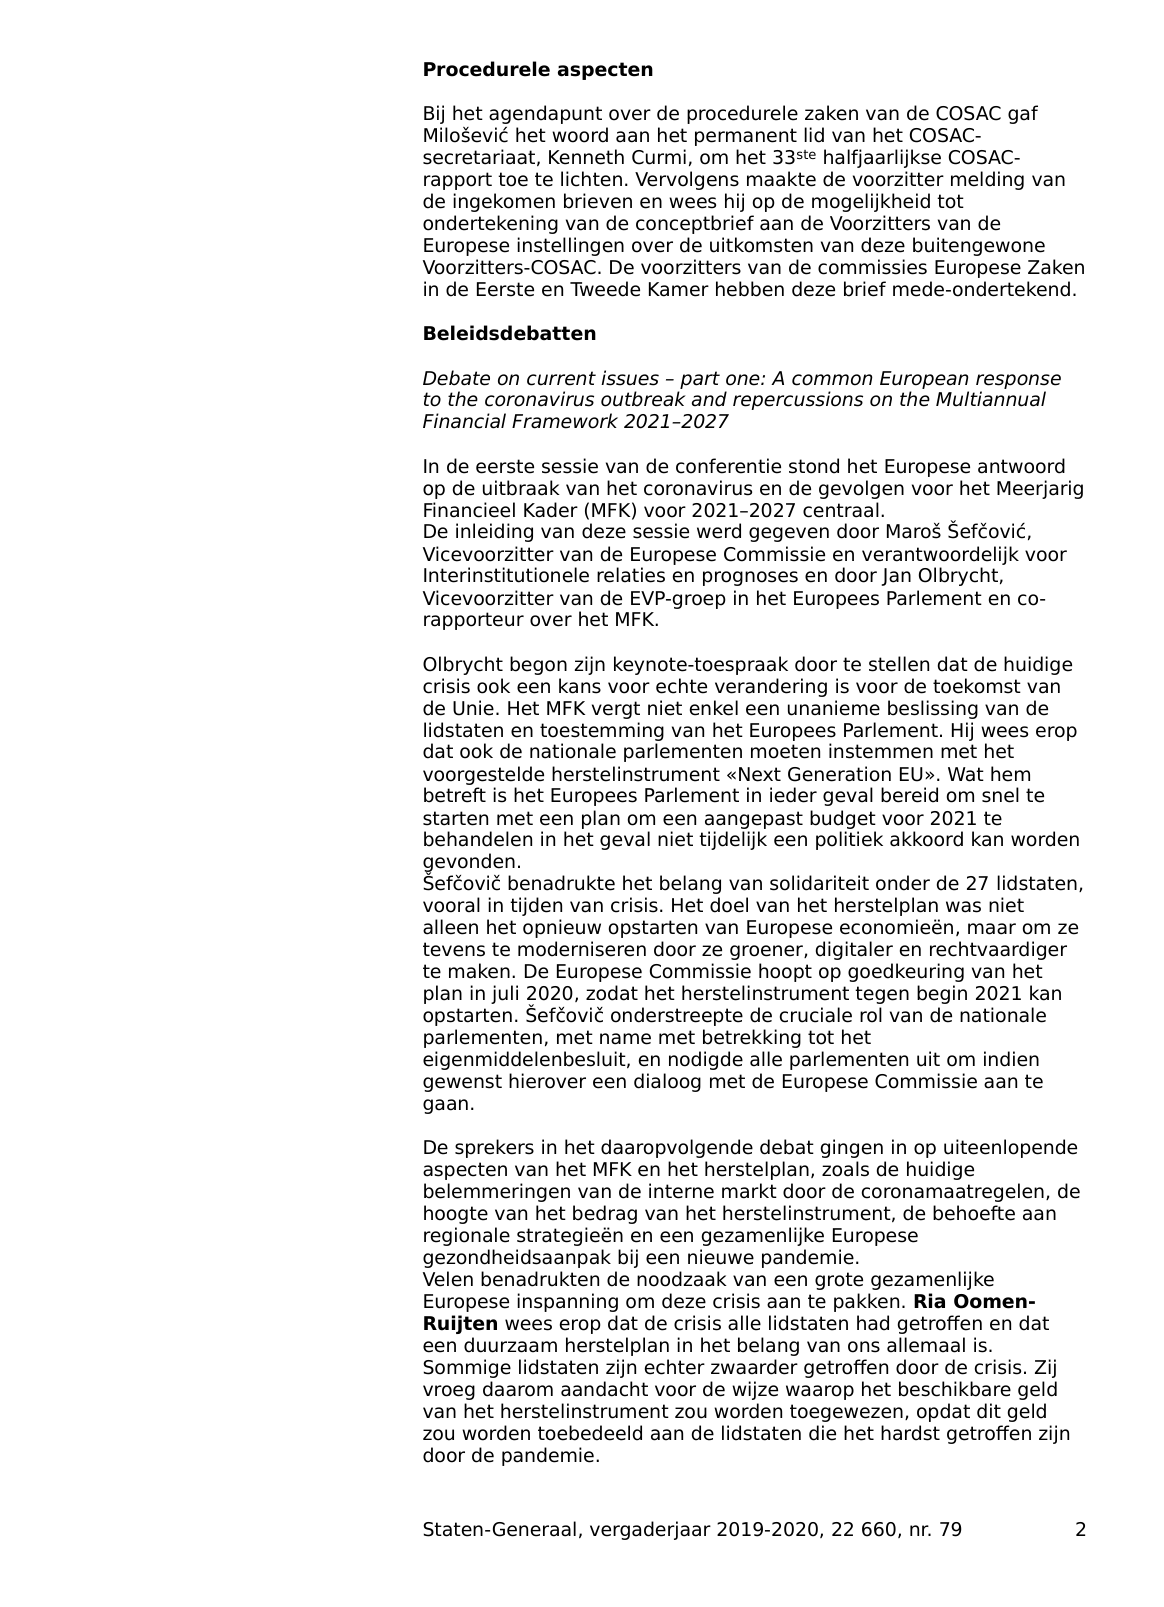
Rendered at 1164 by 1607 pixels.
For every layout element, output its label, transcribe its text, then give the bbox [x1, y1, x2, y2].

text Velen benadrukten de noodzaak van een grote gezamenlijke Europese inspanning om deze crisis aan te pakken. Ria Oomen-Ruijten wees erop dat de crisis alle lidstaten had getroffen en dat een duurzaam herstelplan in het belang van ons allemaal is. Sommige lidstaten zijn echter zwaarder getroffen door de crisis. Zij vroeg daarom aandacht voor de wijze waarop het beschikbare geld van het herstelinstrument zou worden toegewezen, opdat dit geld zou worden toebedeeld aan de lidstaten die het hardst getroffen zijn door de pandemie. [422, 1269, 1087, 1467]
subtitle Procedurele aspecten [422, 59, 1087, 81]
text Olbrycht begon zijn keynote-toespraak door te stellen dat de huidige crisis ook een kans voor echte verandering is voor de toekomst van de Unie. Het MFK vergt niet enkel een unanieme beslissing van de lidstaten en toestemming van het Europees Parlement. Hij wees erop dat ook de nationale parlementen moeten instemmen met het voorgestelde herstelinstrument «Next Generation EU». Wat hem betreft is het Europees Parlement in ieder geval bereid om snel te starten met een plan om een aangepast budget voor 2021 te behandelen in het geval niet tijdelijk een politiek akkoord kan worden gevonden. [422, 653, 1087, 873]
text De sprekers in het daaropvolgende debat gingen in op uiteenlopende aspecten van het MFK en het herstelplan, zoals de huidige belemmeringen van de interne markt door de coronamaatregelen, de hoogte van het bedrag van het herstelinstrument, de behoefte aan regionale strategieën en een gezamenlijke Europese gezondheidsaanpak bij een nieuwe pandemie. [422, 1137, 1087, 1269]
text In de eerste sessie van de conferentie stond het Europese antwoord op de uitbraak van het coronavirus en de gevolgen voor het Meerjarig Financieel Kader (MFK) voor 2021–2027 centraal. [422, 456, 1087, 521]
text De inleiding van deze sessie werd gegeven door Maroš Šefčović, Vicevoorzitter van de Europese Commissie en verantwoordelijk voor Interinstitutionele relaties en prognoses en door Jan Olbrycht, Vicevoorzitter van de EVP-groep in het Europees Parlement en co-rapporteur over het MFK. [422, 521, 1087, 631]
text Šefčovič benadrukte het belang van solidariteit onder de 27 lidstaten, vooral in tijden van crisis. Het doel van het herstelplan was niet alleen het opnieuw opstarten van Europese economieën, maar om ze tevens te moderniseren door ze groener, digitaler en rechtvaardiger te maken. De Europese Commissie hoopt op goedkeuring van het plan in juli 2020, zodat het herstelinstrument tegen begin 2021 kan opstarten. Šefčovič onderstreepte de cruciale rol van de nationale parlementen, met name met betrekking tot het eigenmiddelenbesluit, en nodigde alle parlementen uit om indien gewenst hierover een dialoog met de Europese Commissie aan te gaan. [422, 873, 1087, 1115]
subtitle Debate on current issues – part one: A common European response to the coronavirus outbreak and repercussions on the Multiannual Financial Framework 2021–2027 [422, 367, 1087, 433]
subtitle Beleidsdebatten [422, 323, 1087, 345]
text Bij het agendapunt over de procedurele zaken van de COSAC gaf Milošević het woord aan het permanent lid van het COSAC-secretariaat, Kenneth Curmi, om het 33ste halfjaarlijkse COSAC-rapport toe te lichten. Vervolgens maakte de voorzitter melding van de ingekomen brieven en wees hij op de mogelijkheid tot ondertekening van de conceptbrief aan de Voorzitters van de Europese instellingen over de uitkomsten van deze buitengewone Voorzitters-COSAC. De voorzitters van de commissies Europese Zaken in de Eerste en Tweede Kamer hebben deze brief mede-ondertekend. [422, 103, 1087, 301]
